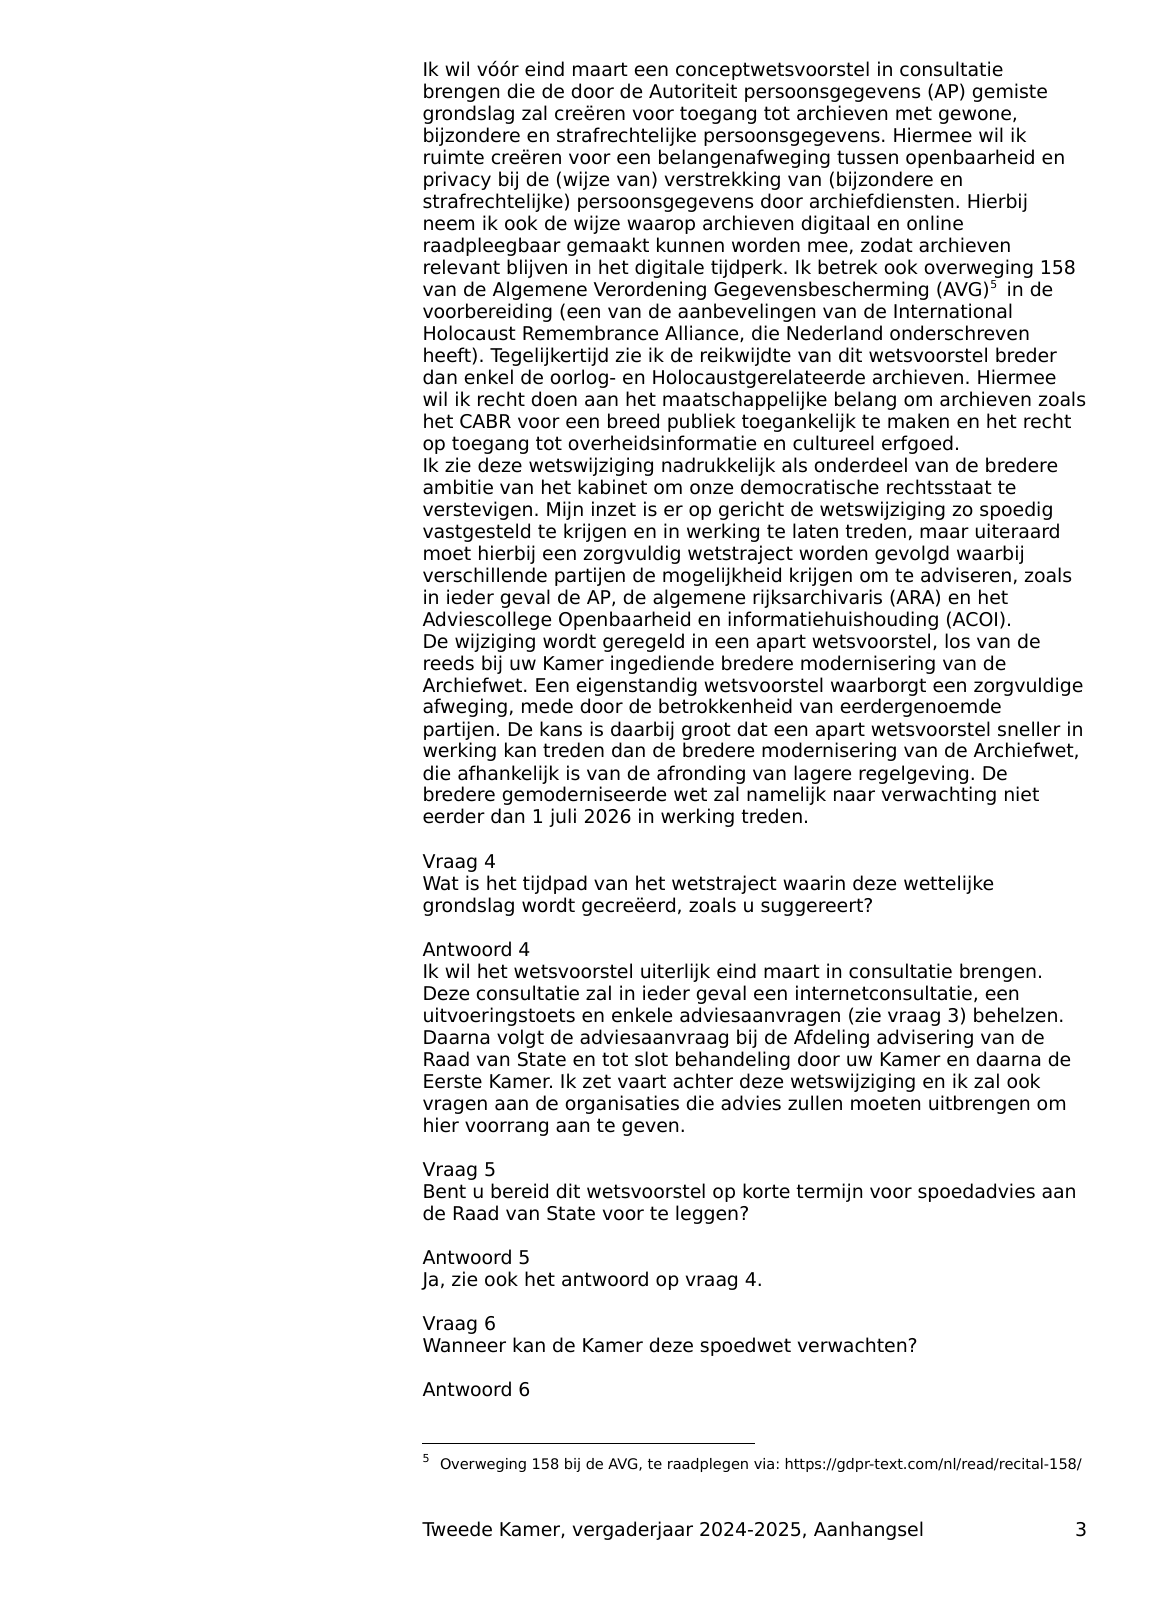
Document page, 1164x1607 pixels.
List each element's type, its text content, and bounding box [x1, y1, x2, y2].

text Vraag 5 [422, 1159, 1087, 1181]
text Vraag 4 [422, 851, 1087, 872]
text Wanneer kan de Kamer deze spoedwet verwachten? [422, 1335, 1087, 1357]
text Ja, zie ook het antwoord op vraag 4. [422, 1269, 1087, 1291]
text De wijziging wordt geregeld in een apart wetsvoorstel, los van de reeds bij uw Kamer ingediende bredere modernisering van de Archiefwet. Een eigenstandig wetsvoorstel waarborgt een zorgvuldige afweging, mede door de betrokkenheid van eerdergenoemde partijen. De kans is daarbij groot dat een apart wetsvoorstel sneller in werking kan treden dan de bredere modernisering van de Archiefwet, die afhankelijk is van de afronding van lagere regelgeving. De bredere gemoderniseerde wet zal namelijk naar verwachting niet eerder dan 1 juli 2026 in werking treden. [422, 631, 1087, 828]
text Bent u bereid dit wetsvoorstel op korte termijn voor spoedadvies aan de Raad van State voor te leggen? [422, 1181, 1087, 1224]
text Antwoord 4 [422, 939, 1087, 961]
text Ik wil het wetsvoorstel uiterlijk eind maart in consultatie brengen. Deze consultatie zal in ieder geval een internetconsultatie, een uitvoeringstoets en enkele adviesaanvragen (zie vraag 3) behelzen. Daarna volgt de adviesaanvraag bij de Afdeling advisering van de Raad van State en tot slot behandeling door uw Kamer en daarna de Eerste Kamer. Ik zet vaart achter deze wetswijziging en ik zal ook vragen aan de organisaties die advies zullen moeten uitbrengen om hier voorrang aan te geven. [422, 961, 1087, 1136]
text Ik wil vóór eind maart een conceptwetsvoorstel in consultatie brengen die de door de Autoriteit persoonsgegevens (AP) gemiste grondslag zal creëren voor toegang tot archieven met gewone, bijzondere en strafrechtelijke persoonsgegevens. Hiermee wil ik ruimte creëren voor een belangenafweging tussen openbaarheid en privacy bij de (wijze van) verstrekking van (bijzondere en strafrechtelijke) persoonsgegevens door archiefdiensten. Hierbij neem ik ook de wijze waarop archieven digitaal en online raadpleegbaar gemaakt kunnen worden mee, zodat archieven relevant blijven in het digitale tijdperk. Ik betrek ook overweging 158 van de Algemene Verordening Gegevensbescherming (AVG) in de voorbereiding (een van de aanbevelingen van de International Holocaust Remembrance Alliance, die Nederland onderschreven heeft). Tegelijkertijd zie ik de reikwijdte van dit wetsvoorstel breder dan enkel de oorlog- en Holocaustgerelateerde archieven. Hiermee wil ik recht doen aan het maatschappelijke belang om archieven zoals het CABR voor een breed publiek toegankelijk te maken en het recht op toegang tot overheidsinformatie en cultureel erfgoed. [422, 59, 1087, 455]
text Wat is het tijdpad van het wetstraject waarin deze wettelijke grondslag wordt gecreëerd, zoals u suggereert? [422, 872, 1087, 916]
text Overweging 158 bij de AVG, te raadplegen via: https://gdpr-text.com/nl/read/recital-158/ [422, 1452, 1087, 1474]
text Ik zie deze wetswijziging nadrukkelijk als onderdeel van de bredere ambitie van het kabinet om onze democratische rechtsstaat te verstevigen. Mijn inzet is er op gericht de wetswijziging zo spoedig vastgesteld te krijgen en in werking te laten treden, maar uiteraard moet hierbij een zorgvuldig wetstraject worden gevolgd waarbij verschillende partijen de mogelijkheid krijgen om te adviseren, zoals in ieder geval de AP, de algemene rijksarchivaris (ARA) en het Adviescollege Openbaarheid en informatiehuishouding (ACOI). [422, 455, 1087, 631]
text Antwoord 6 [422, 1379, 1087, 1401]
text Antwoord 5 [422, 1247, 1087, 1269]
text Vraag 6 [422, 1313, 1087, 1335]
